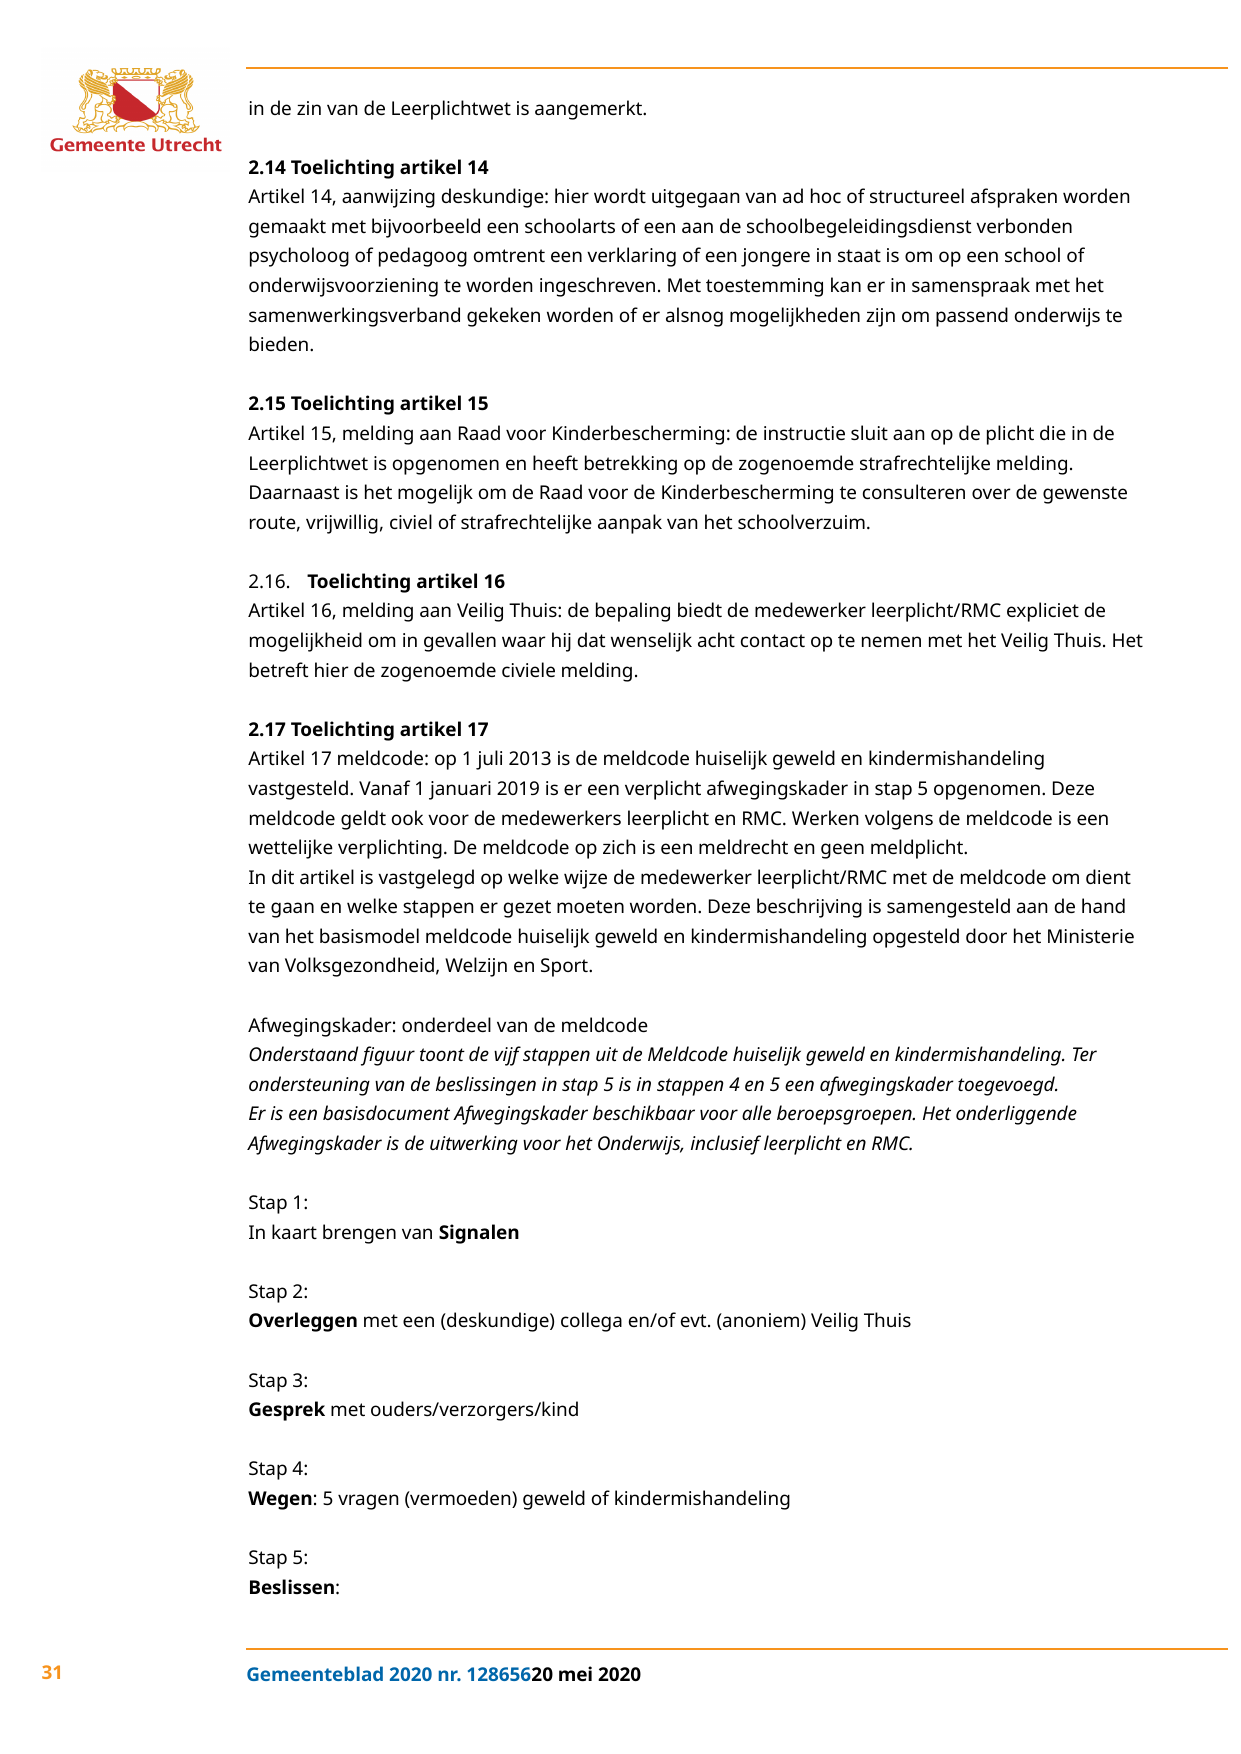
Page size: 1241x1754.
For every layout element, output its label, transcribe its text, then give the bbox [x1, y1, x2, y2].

list Toelichting artikel 16 [248, 568, 1152, 594]
text Er is een basisdocument Afwegingskader beschikbaar voor alle beroepsgroepen. Het onderliggende Afwegingskader is de uitwerking voor het Onderwijs, inclusief leerplicht en RMC. [248, 1101, 1152, 1156]
text In dit artikel is vastgelegd op welke wijze de medewerker leerplicht/RMC met de meldcode om dient te gaan en welke stappen er gezet moeten worden. Deze beschrijving is samengesteld aan de hand van het basismodel meldcode huiselijk geweld en kindermishandeling opgesteld door het Ministerie van Volksgezondheid, Welzijn en Sport. [248, 864, 1152, 978]
text in de zin van de Leerplichtwet is aangemerkt. [248, 95, 1152, 121]
text 2.14 Toelichting artikel 14 [248, 154, 1152, 180]
picture [41, 47, 231, 172]
text Stap 1: [248, 1189, 1152, 1215]
text Onderstaand figuur toont de vijf stappen uit de Meldcode huiselijk geweld en kindermishandeling. Ter ondersteuning van de beslissingen in stap 5 is in stappen 4 en 5 een afwegingskader toegevoegd. [248, 1041, 1152, 1097]
text Stap 4: [248, 1456, 1152, 1481]
text 2.17 Toelichting artikel 17 [248, 716, 1152, 742]
text Gesprek met ouders/verzorgers/kind [248, 1396, 1152, 1422]
text Afwegingskader: onderdeel van de meldcode [248, 1012, 1152, 1038]
text Stap 3: [248, 1367, 1152, 1393]
text Stap 2: [248, 1278, 1152, 1304]
text Artikel 14, aanwijzing deskundige: hier wordt uitgegaan van ad hoc of structureel afspraken worden gemaakt met bijvoorbeeld een schoolarts of een aan de schoolbegeleidingsdienst verbonden psycholoog of pedagoog omtrent een verklaring of een jongere in staat is om op een school of onderwijsvoorziening te worden ingeschreven. Met toestemming kan er in samenspraak met het samenwerkingsverband gekeken worden of er alsnog mogelijkheden zijn om passend onderwijs te bieden. [248, 183, 1152, 357]
text Artikel 17 meldcode: op 1 juli 2013 is de meldcode huiselijk geweld en kindermishandeling vastgesteld. Vanaf 1 januari 2019 is er een verplicht afwegingskader in stap 5 opgenomen. Deze meldcode geldt ook voor de medewerkers leerplicht en RMC. Werken volgens de meldcode is een wettelijke verplichting. De meldcode op zich is een meldrecht en geen meldplicht. [248, 746, 1152, 860]
text Beslissen: [248, 1574, 1152, 1600]
text Overleggen met een (deskundige) collega en/of evt. (anoniem) Veilig Thuis [248, 1308, 1152, 1333]
text In kaart brengen van Signalen [248, 1219, 1152, 1245]
text Stap 5: [248, 1544, 1152, 1570]
text Artikel 15, melding aan Raad voor Kinderbescherming: de instructie sluit aan op de plicht die in de Leerplichtwet is opgenomen en heeft betrekking op de zogenoemde strafrechtelijke melding. Daarnaast is het mogelijk om de Raad voor de Kinderbescherming te consulteren over de gewenste route, vrijwillig, civiel of strafrechtelijke aanpak van het schoolverzuim. [248, 420, 1152, 535]
text 2.15 Toelichting artikel 15 [248, 391, 1152, 416]
text Artikel 16, melding aan Veilig Thuis: de bepaling biedt de medewerker leerplicht/RMC expliciet de mogelijkheid om in gevallen waar hij dat wenselijk acht contact op te nemen met het Veilig Thuis. Het betreft hier de zogenoemde civiele melding. [248, 598, 1152, 683]
text Wegen: 5 vragen (vermoeden) geweld of kindermishandeling [248, 1485, 1152, 1511]
